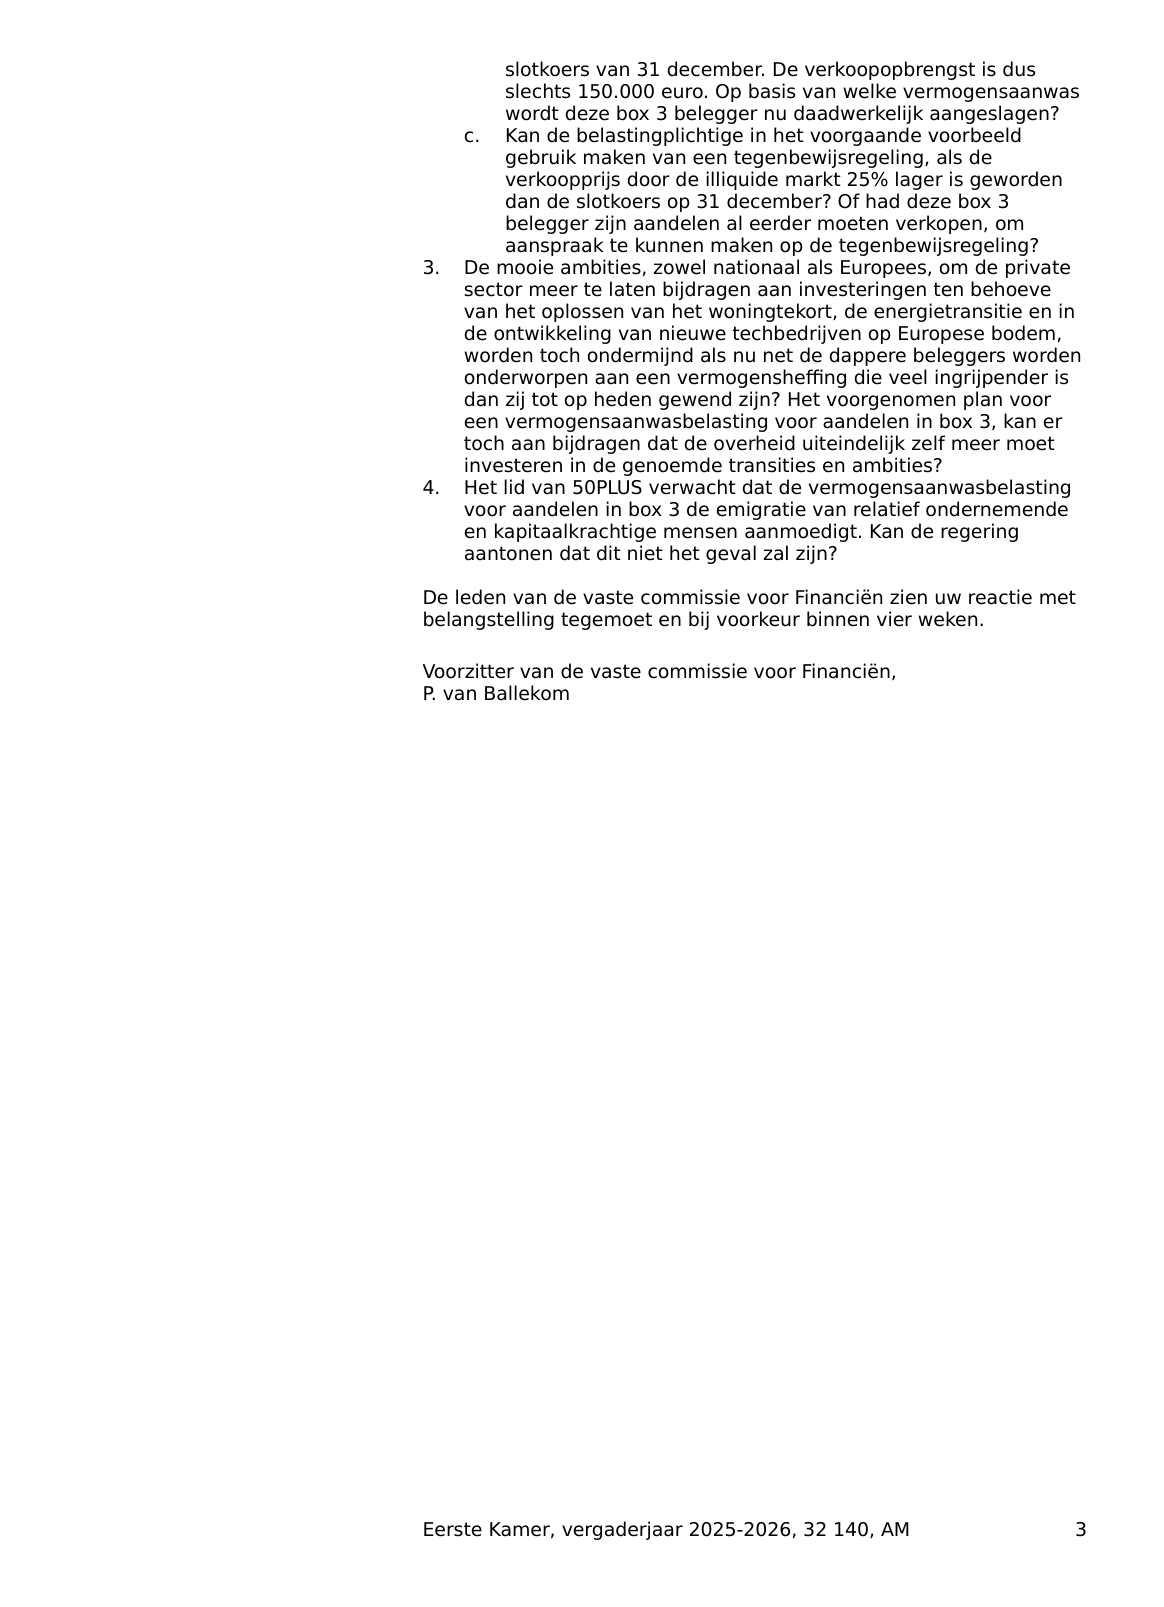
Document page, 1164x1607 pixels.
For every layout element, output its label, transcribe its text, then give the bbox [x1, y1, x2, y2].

text Voorzitter van de vaste commissie voor Financiën, P. van Ballekom [422, 661, 1087, 705]
text 4. Het lid van 50PLUS verwacht dat de vermogensaanwasbelasting voor aandelen in box 3 de emigratie van relatief ondernemende en kapitaalkrachtige mensen aanmoedigt. Kan de regering aantonen dat dit niet het geval zal zijn? [422, 477, 1087, 564]
text slotkoers van 31 december. De verkoopopbrengst is dus slechts 150.000 euro. Op basis van welke vermogensaanwas wordt deze box 3 belegger nu daadwerkelijk aangeslagen? [464, 59, 1087, 125]
text De leden van de vaste commissie voor Financiën zien uw reactie met belangstelling tegemoet en bij voorkeur binnen vier weken. [422, 587, 1087, 631]
text 3. De mooie ambities, zowel nationaal als Europees, om de private sector meer te laten bijdragen aan investeringen ten behoeve van het oplossen van het woningtekort, de energietransitie en in de ontwikkeling van nieuwe techbedrijven op Europese bodem, worden toch ondermijnd als nu net de dappere beleggers worden onderworpen aan een vermogensheffing die veel ingrijpender is dan zij tot op heden gewend zijn? Het voorgenomen plan voor een vermogensaanwasbelasting voor aandelen in box 3, kan er toch aan bijdragen dat de overheid uiteindelijk zelf meer moet investeren in de genoemde transities en ambities? [422, 257, 1087, 477]
text c. Kan de belastingplichtige in het voorgaande voorbeeld gebruik maken van een tegenbewijsregeling, als de verkoopprijs door de illiquide markt 25% lager is geworden dan de slotkoers op 31 december? Of had deze box 3 belegger zijn aandelen al eerder moeten verkopen, om aanspraak te kunnen maken op de tegenbewijsregeling? [464, 125, 1087, 257]
